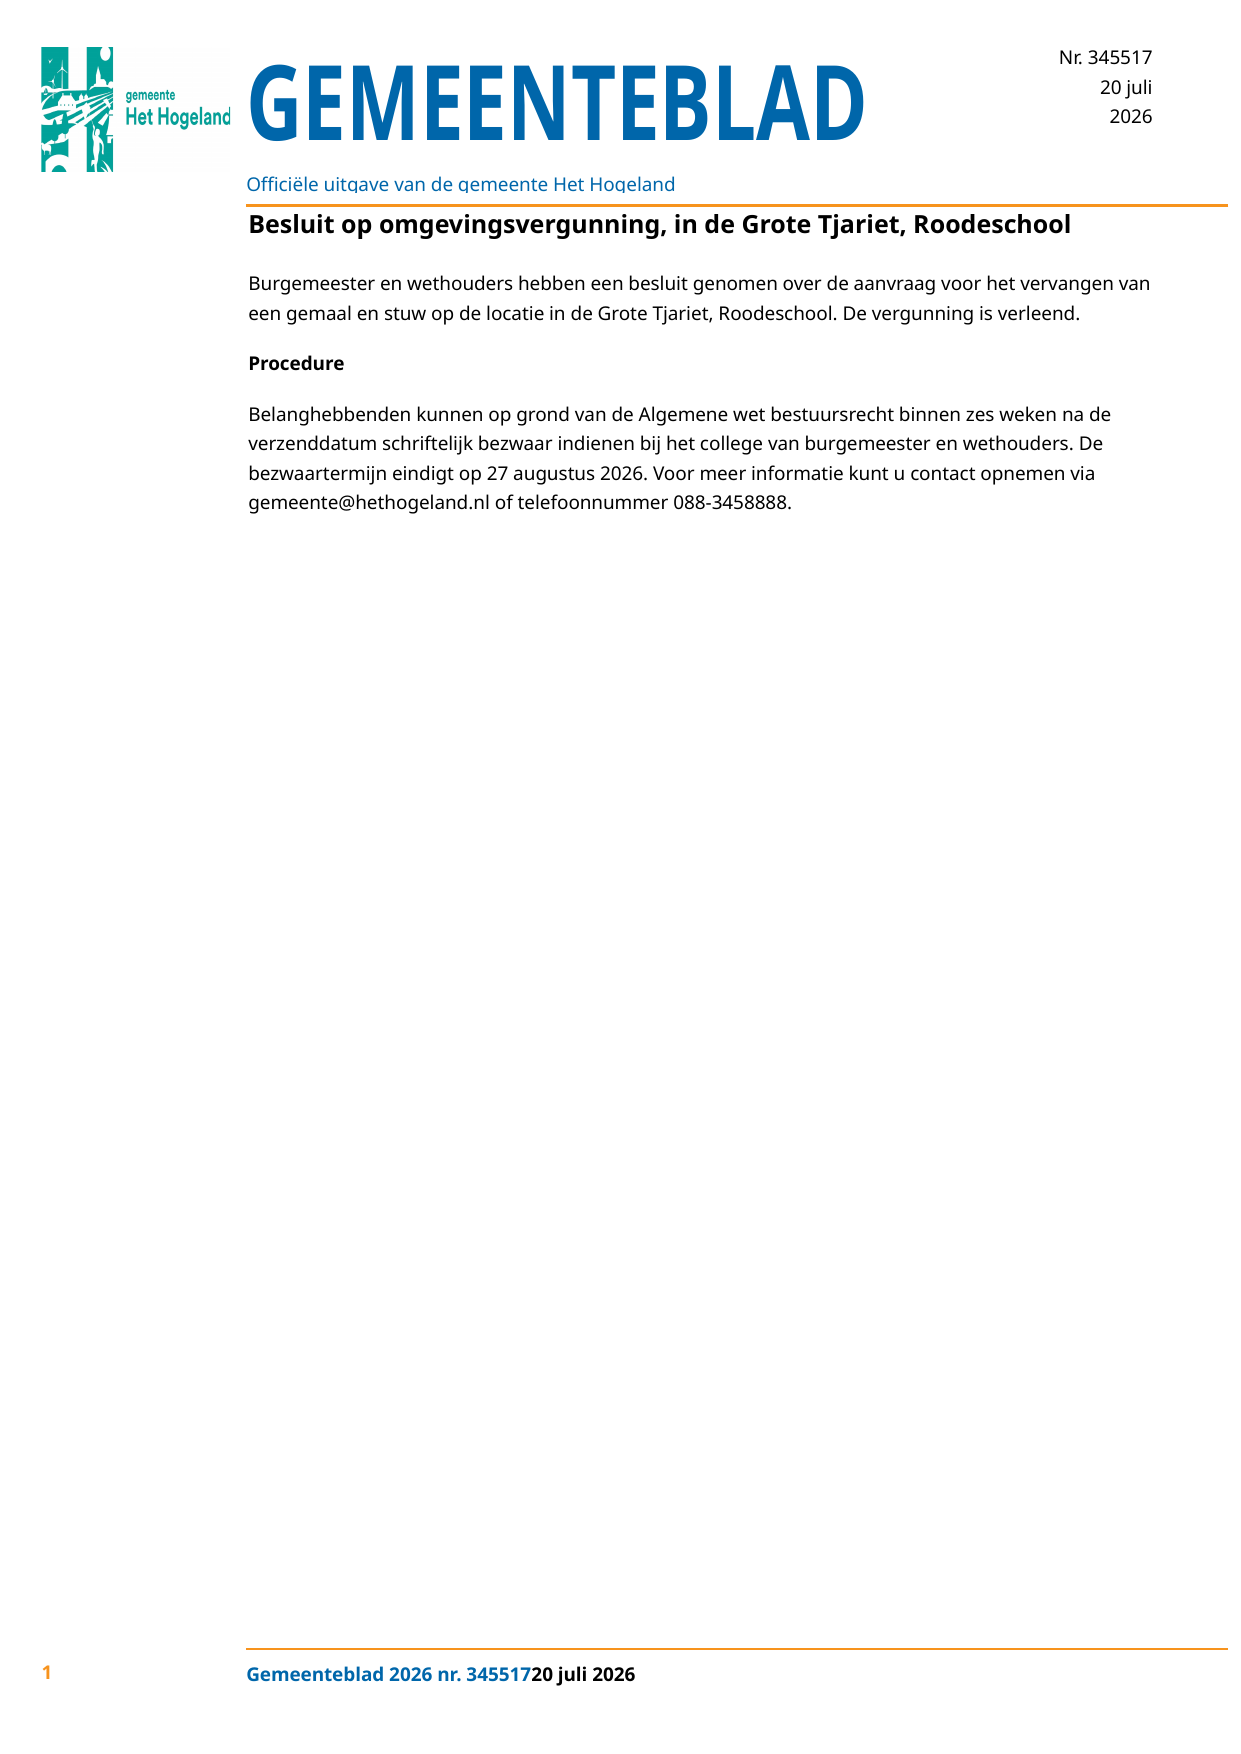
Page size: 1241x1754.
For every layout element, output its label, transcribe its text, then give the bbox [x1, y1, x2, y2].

text Procedure [248, 350, 1152, 376]
picture [41, 47, 231, 172]
text Besluit op omgevingsvergunning, in de Grote Tjariet, Roodeschool [248, 207, 1152, 241]
text Burgemeester en wethouders hebben een besluit genomen over de aanvraag voor het vervangen van een gemaal en stuw op de locatie in de Grote Tjariet, Roodeschool. De vergunning is verleend. [248, 270, 1152, 326]
text Belanghebbenden kunnen op grond van de Algemene wet bestuursrecht binnen zes weken na de verzenddatum schriftelijk bezwaar indienen bij het college van burgemeester en wethouders. De bezwaartermijn eindigt op 27 augustus 2026. Voor meer informatie kunt u contact opnemen via gemeente@hethogeland.nl of telefoonnummer 088-3458888. [248, 401, 1152, 515]
